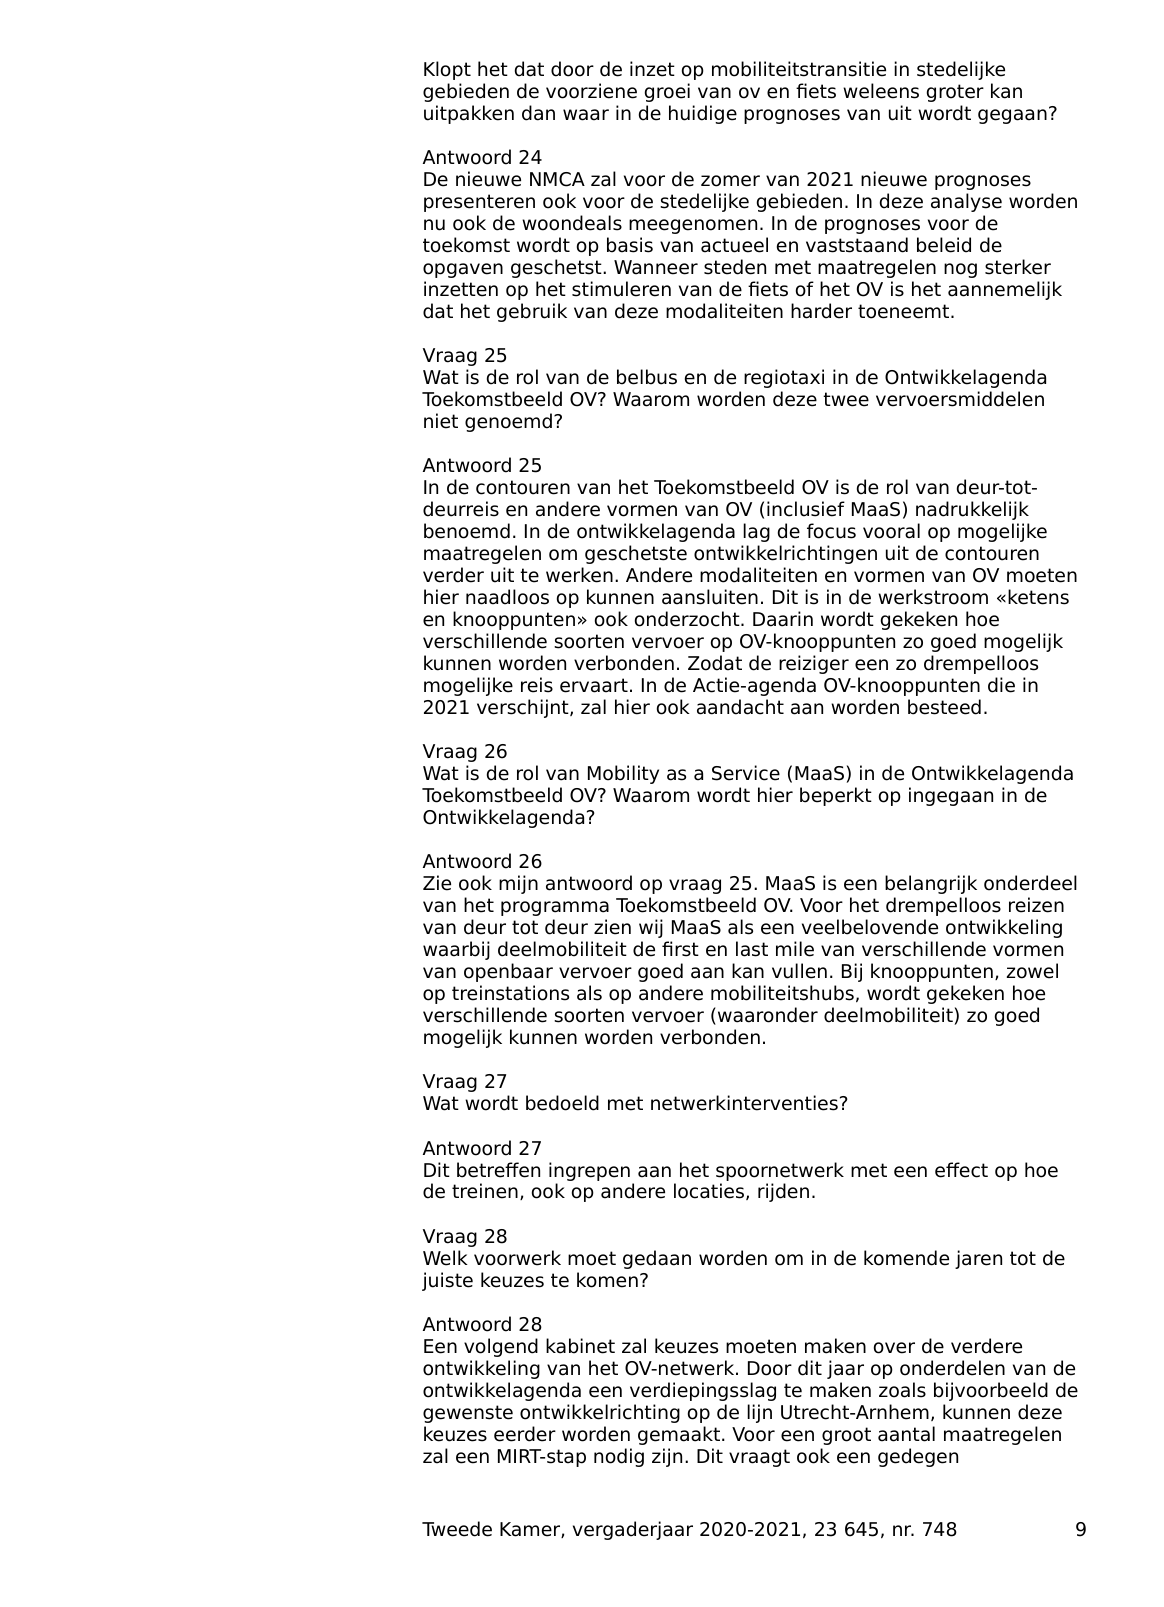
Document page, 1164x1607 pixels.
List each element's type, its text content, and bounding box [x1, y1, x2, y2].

text Vraag 27 [422, 1071, 1087, 1093]
text Klopt het dat door de inzet op mobiliteitstransitie in stedelijke gebieden de voorziene groei van ov en fiets weleens groter kan uitpakken dan waar in de huidige prognoses van uit wordt gegaan? [422, 59, 1087, 125]
text Antwoord 26 [422, 851, 1087, 873]
text In de contouren van het Toekomstbeeld OV is de rol van deur-tot-deurreis en andere vormen van OV (inclusief MaaS) nadrukkelijk benoemd. In de ontwikkelagenda lag de focus vooral op mogelijke maatregelen om geschetste ontwikkelrichtingen uit de contouren verder uit te werken. Andere modaliteiten en vormen van OV moeten hier naadloos op kunnen aansluiten. Dit is in de werkstroom «ketens en knooppunten» ook onderzocht. Daarin wordt gekeken hoe verschillende soorten vervoer op OV-knooppunten zo goed mogelijk kunnen worden verbonden. Zodat de reiziger een zo drempelloos mogelijke reis ervaart. In de Actie-agenda OV-knooppunten die in 2021 verschijnt, zal hier ook aandacht aan worden besteed. [422, 477, 1087, 719]
text Vraag 25 [422, 345, 1087, 367]
text Antwoord 24 [422, 147, 1087, 169]
text Vraag 26 [422, 741, 1087, 763]
text Antwoord 25 [422, 455, 1087, 477]
text Vraag 28 [422, 1226, 1087, 1248]
text Welk voorwerk moet gedaan worden om in de komende jaren tot de juiste keuzes te komen? [422, 1248, 1087, 1292]
text Antwoord 28 [422, 1314, 1087, 1336]
text Wat is de rol van de belbus en de regiotaxi in de Ontwikkelagenda Toekomstbeeld OV? Waarom worden deze twee vervoersmiddelen niet genoemd? [422, 367, 1087, 433]
text De nieuwe NMCA zal voor de zomer van 2021 nieuwe prognoses presenteren ook voor de stedelijke gebieden. In deze analyse worden nu ook de woondeals meegenomen. In de prognoses voor de toekomst wordt op basis van actueel en vaststaand beleid de opgaven geschetst. Wanneer steden met maatregelen nog sterker inzetten op het stimuleren van de fiets of het OV is het aannemelijk dat het gebruik van deze modaliteiten harder toeneemt. [422, 169, 1087, 323]
text Zie ook mijn antwoord op vraag 25. MaaS is een belangrijk onderdeel van het programma Toekomstbeeld OV. Voor het drempelloos reizen van deur tot deur zien wij MaaS als een veelbelovende ontwikkeling waarbij deelmobiliteit de first en last mile van verschillende vormen van openbaar vervoer goed aan kan vullen. Bij knooppunten, zowel op treinstations als op andere mobiliteitshubs, wordt gekeken hoe verschillende soorten vervoer (waaronder deelmobiliteit) zo goed mogelijk kunnen worden verbonden. [422, 873, 1087, 1049]
text Antwoord 27 [422, 1137, 1087, 1159]
text Dit betreffen ingrepen aan het spoornetwerk met een effect op hoe de treinen, ook op andere locaties, rijden. [422, 1159, 1087, 1203]
text Wat wordt bedoeld met netwerkinterventies? [422, 1093, 1087, 1115]
text Een volgend kabinet zal keuzes moeten maken over de verdere ontwikkeling van het OV-netwerk. Door dit jaar op onderdelen van de ontwikkelagenda een verdiepingsslag te maken zoals bijvoorbeeld de gewenste ontwikkelrichting op de lijn Utrecht-Arnhem, kunnen deze keuzes eerder worden gemaakt. Voor een groot aantal maatregelen zal een MIRT-stap nodig zijn. Dit vraagt ook een gedegen [422, 1336, 1087, 1468]
text Wat is de rol van Mobility as a Service (MaaS) in de Ontwikkelagenda Toekomstbeeld OV? Waarom wordt hier beperkt op ingegaan in de Ontwikkelagenda? [422, 763, 1087, 829]
